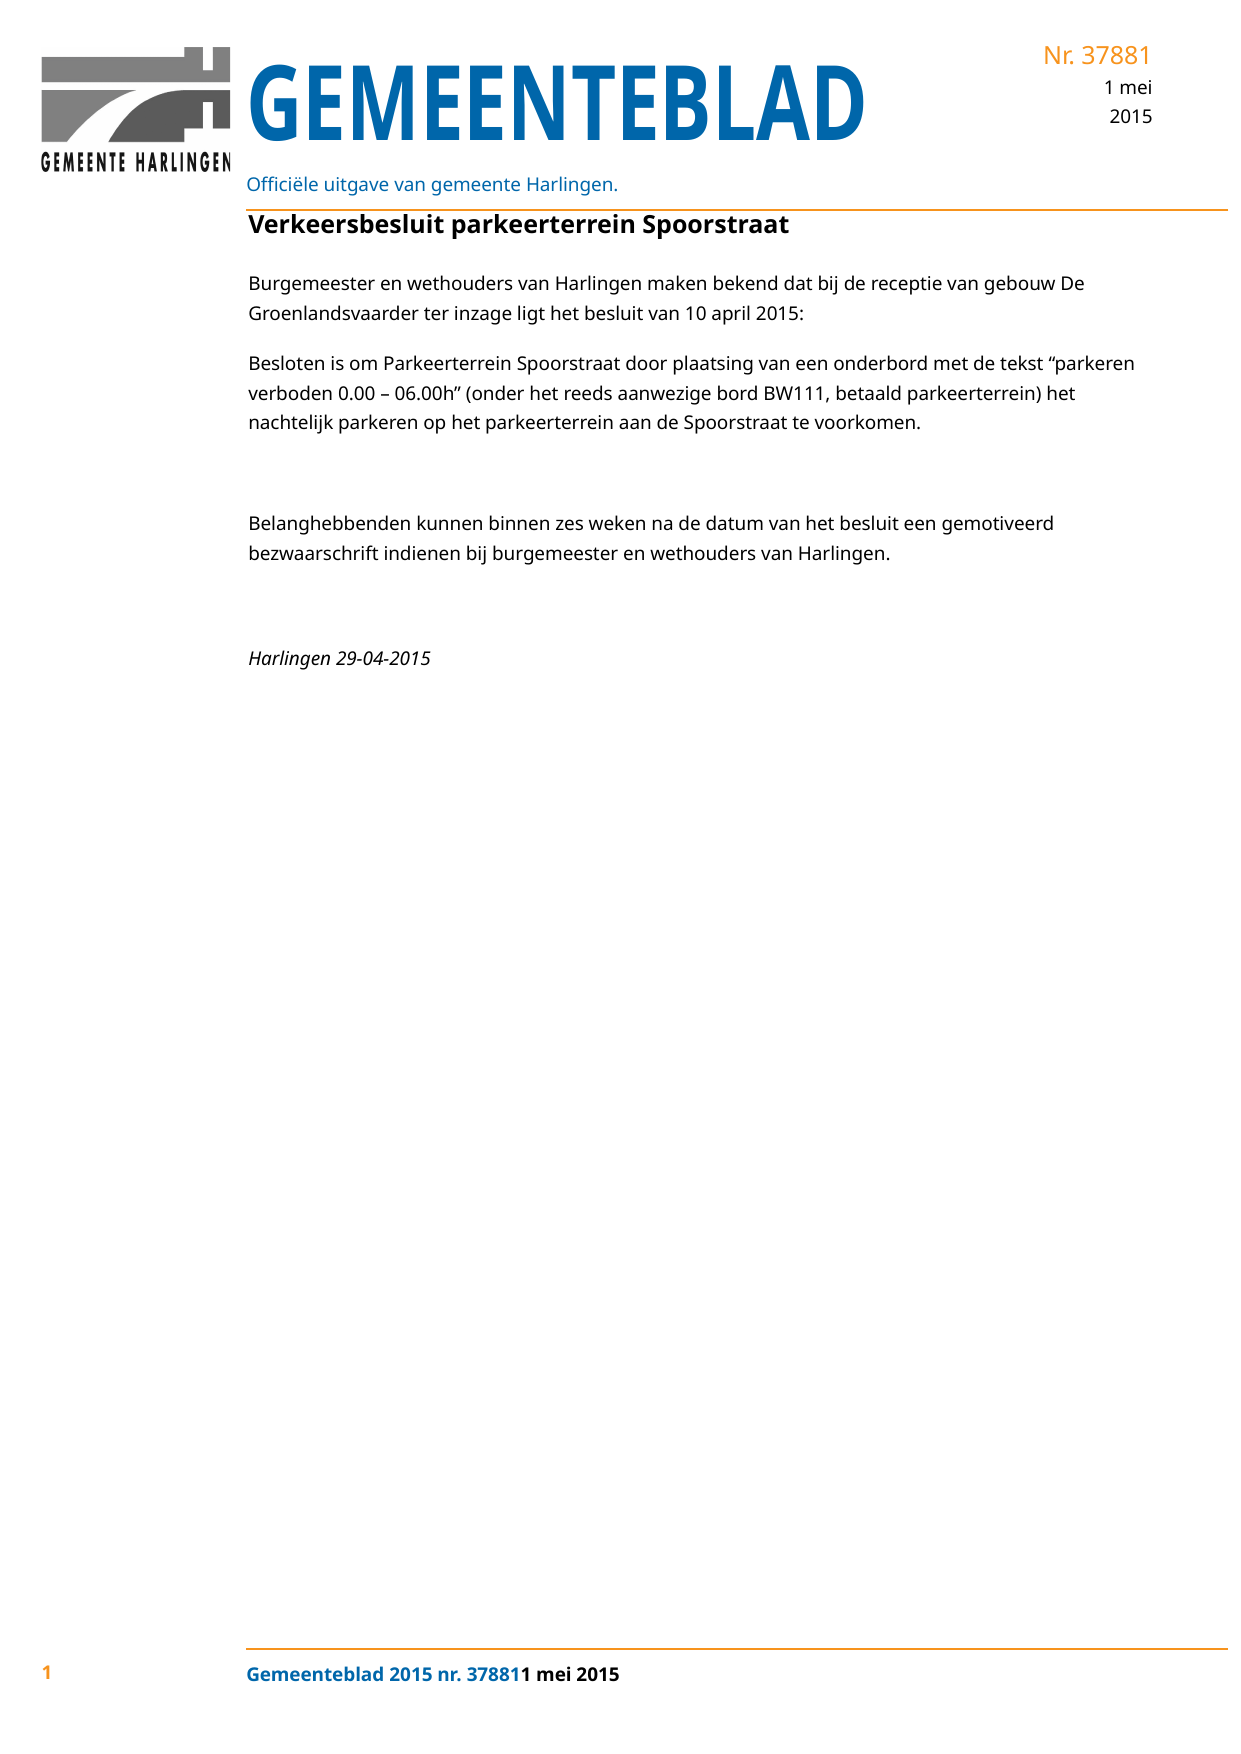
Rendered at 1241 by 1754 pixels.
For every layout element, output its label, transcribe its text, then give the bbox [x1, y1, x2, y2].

picture [41, 47, 231, 172]
text Burgemeester en wethouders van Harlingen maken bekend dat bij de receptie van gebouw De Groenlandsvaarder ter inzage ligt het besluit van 10 april 2015: [248, 270, 1152, 326]
text Belanghebbenden kunnen binnen zes weken na de datum van het besluit een gemotiveerd bezwaarschrift indienen bij burgemeester en wethouders van Harlingen. [248, 510, 1152, 566]
text Harlingen 29-04-2015 [248, 646, 1152, 671]
text Besloten is om Parkeerterrein Spoorstraat door plaatsing van een onderbord met de tekst “parkeren verboden 0.00 – 06.00h” (onder het reeds aanwezige bord BW111, betaald parkeerterrein) het nachtelijk parkeren op het parkeerterrein aan de Spoorstraat te voorkomen. [248, 350, 1152, 435]
text Verkeersbesluit parkeerterrein Spoorstraat [248, 211, 1152, 241]
